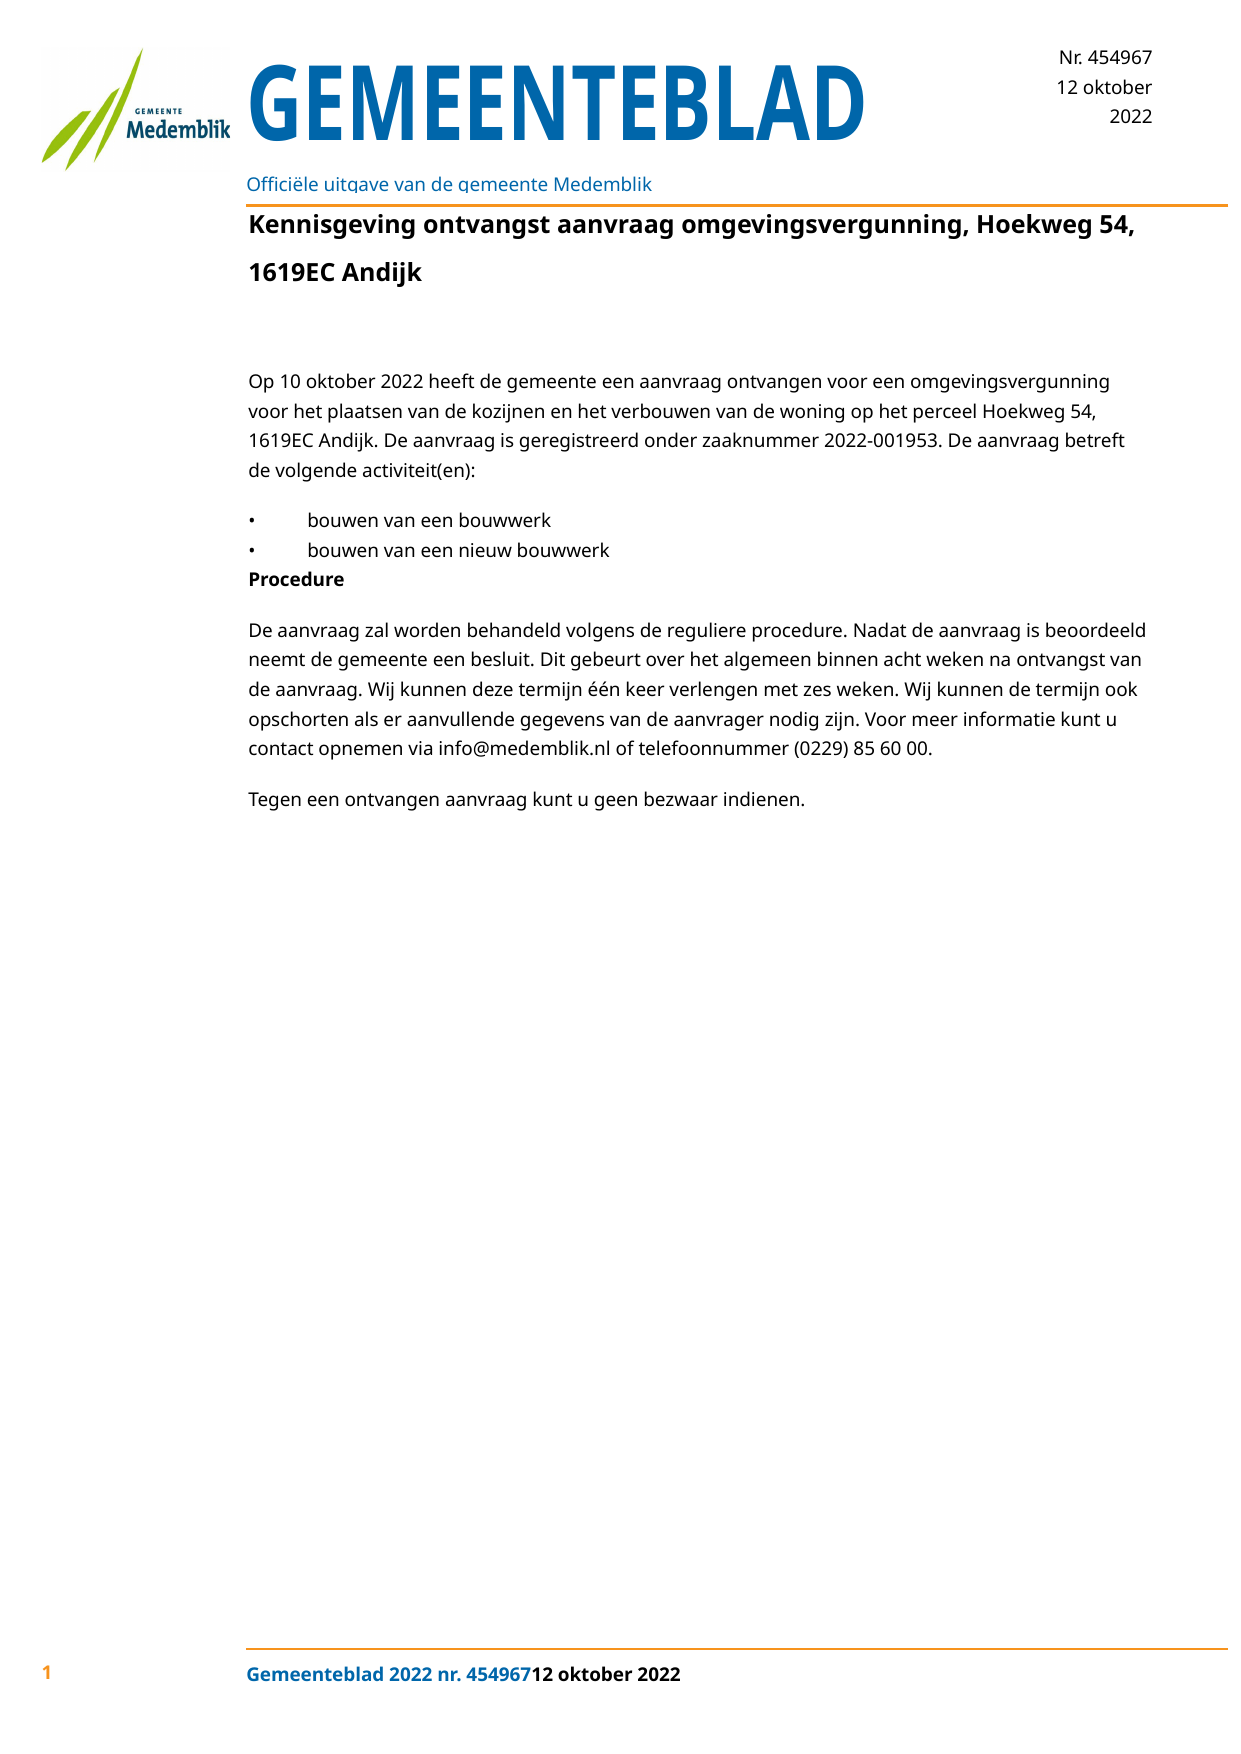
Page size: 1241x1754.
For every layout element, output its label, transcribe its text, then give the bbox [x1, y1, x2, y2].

list bouwen van een nieuw bouwwerk [248, 537, 1152, 563]
text Kennisgeving ontvangst aanvraag omgevingsvergunning, Hoekweg 54, 1619EC Andijk [248, 207, 1152, 288]
text Procedure [248, 567, 1152, 592]
list bouwen van een bouwwerk [248, 507, 1152, 533]
text Op 10 oktober 2022 heeft de gemeente een aanvraag ontvangen voor een omgevingsvergunning voor het plaatsen van de kozijnen en het verbouwen van de woning op het perceel Hoekweg 54, 1619EC Andijk. De aanvraag is geregistreerd onder zaaknummer 2022-001953. De aanvraag betreft de volgende activiteit(en): [248, 368, 1152, 483]
text Tegen een ontvangen aanvraag kunt u geen bezwaar indienen. [248, 786, 1152, 812]
text De aanvraag zal worden behandeld volgens de reguliere procedure. Nadat de aanvraag is beoordeeld neemt de gemeente een besluit. Dit gebeurt over het algemeen binnen acht weken na ontvangst van de aanvraag. Wij kunnen deze termijn één keer verlengen met zes weken. Wij kunnen de termijn ook opschorten als er aanvullende gegevens van de aanvrager nodig zijn. Voor meer informatie kunt u contact opnemen via info@medemblik.nl of telefoonnummer (0229) 85 60 00. [248, 617, 1152, 761]
picture [41, 47, 231, 172]
